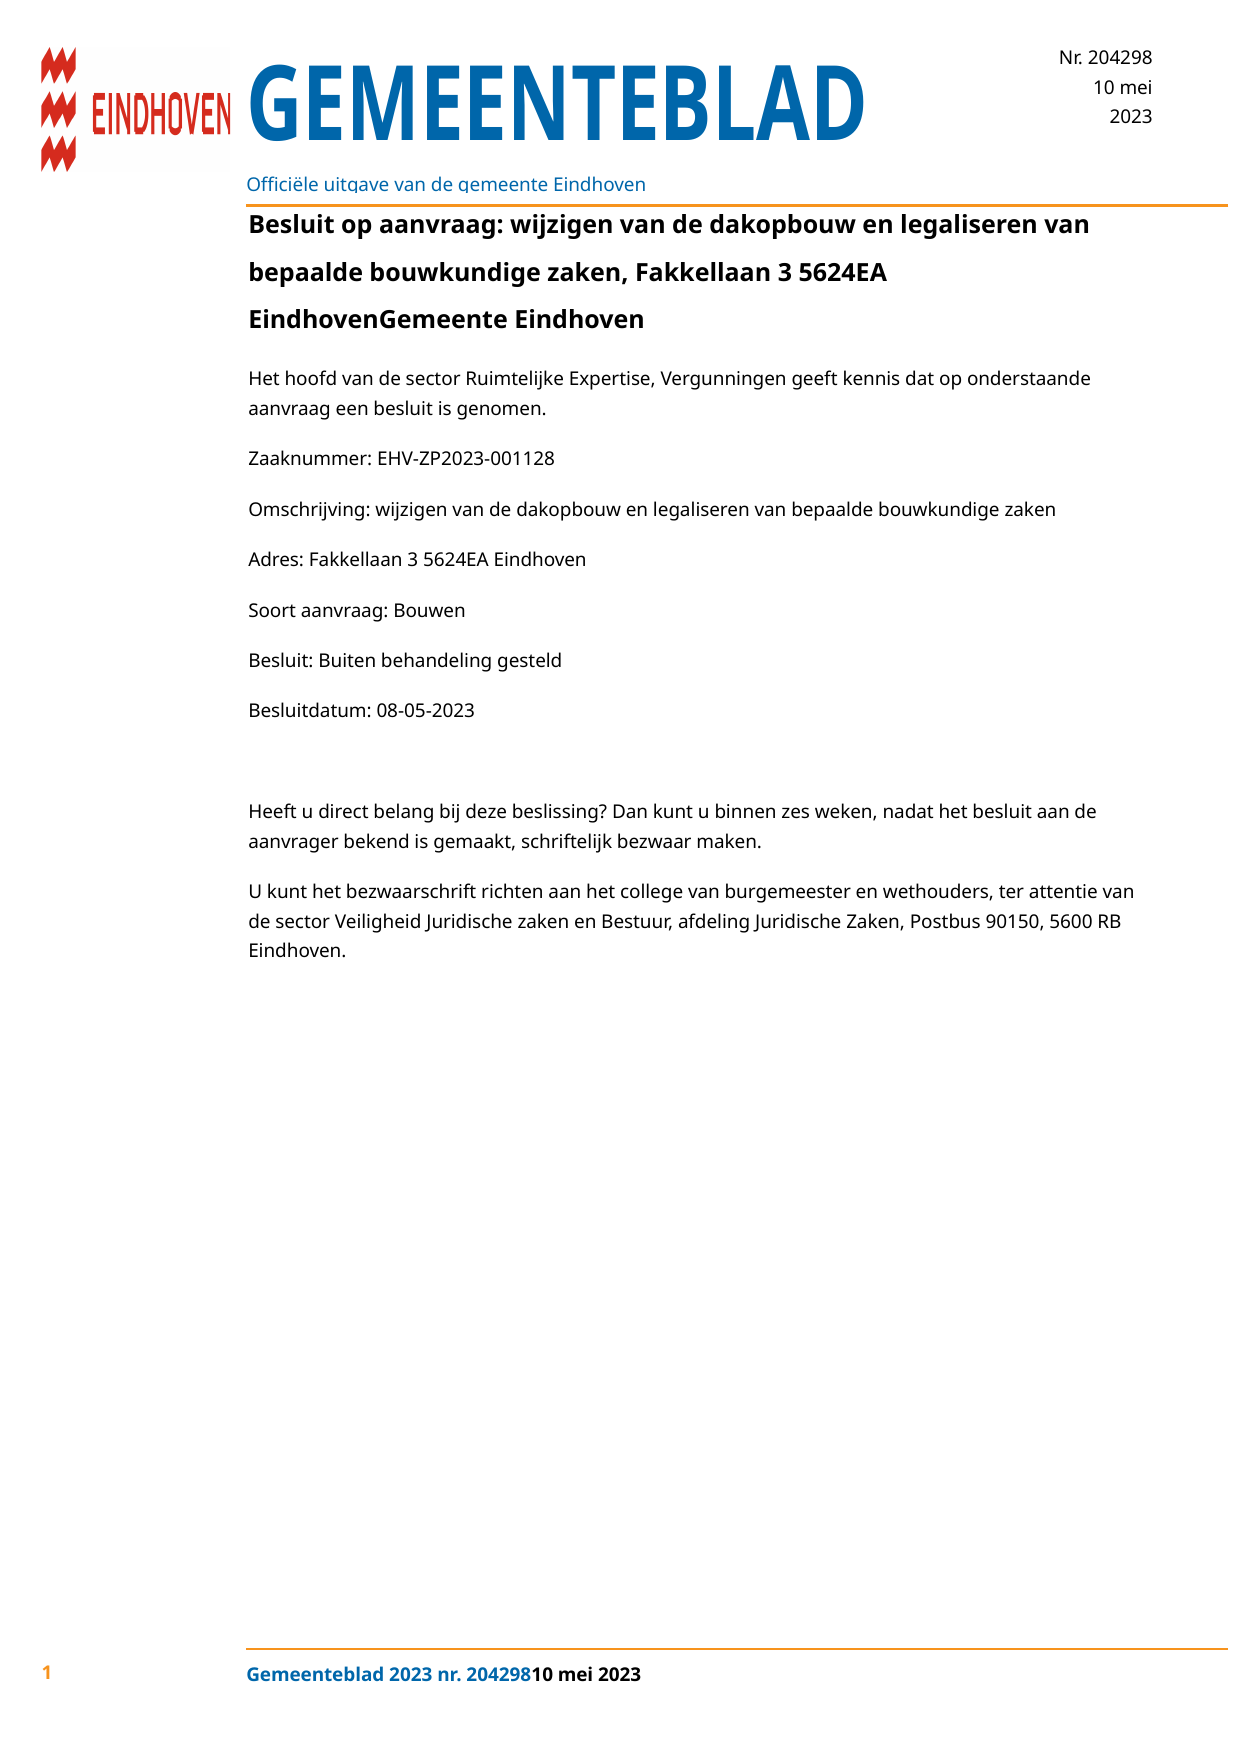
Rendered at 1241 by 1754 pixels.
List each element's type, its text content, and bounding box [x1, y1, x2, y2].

text Heeft u direct belang bij deze beslissing? Dan kunt u binnen zes weken, nadat het besluit aan de aanvrager bekend is gemaakt, schriftelijk bezwaar maken. [248, 798, 1152, 854]
picture [41, 47, 231, 172]
text Zaaknummer: EHV-ZP2023-001128 [248, 446, 1152, 471]
text Besluitdatum: 08-05-2023 [248, 698, 1152, 723]
text Soort aanvraag: Bouwen [248, 597, 1152, 622]
text U kunt het bezwaarschrift richten aan het college van burgemeester en wethouders, ter attentie van de sector Veiligheid Juridische zaken en Bestuur, afdeling Juridische Zaken, Postbus 90150, 5600 RB Eindhoven. [248, 878, 1152, 963]
text Besluit op aanvraag: wijzigen van de dakopbouw en legaliseren van bepaalde bouwkundige zaken, Fakkellaan 3 5624EA EindhovenGemeente Eindhoven [248, 207, 1152, 336]
text Besluit: Buiten behandeling gesteld [248, 647, 1152, 673]
text Adres: Fakkellaan 3 5624EA Eindhoven [248, 546, 1152, 572]
text Omschrijving: wijzigen van de dakopbouw en legaliseren van bepaalde bouwkundige zaken [248, 496, 1152, 522]
text Het hoofd van de sector Ruimtelijke Expertise, Vergunningen geeft kennis dat op onderstaande aanvraag een besluit is genomen. [248, 366, 1152, 421]
